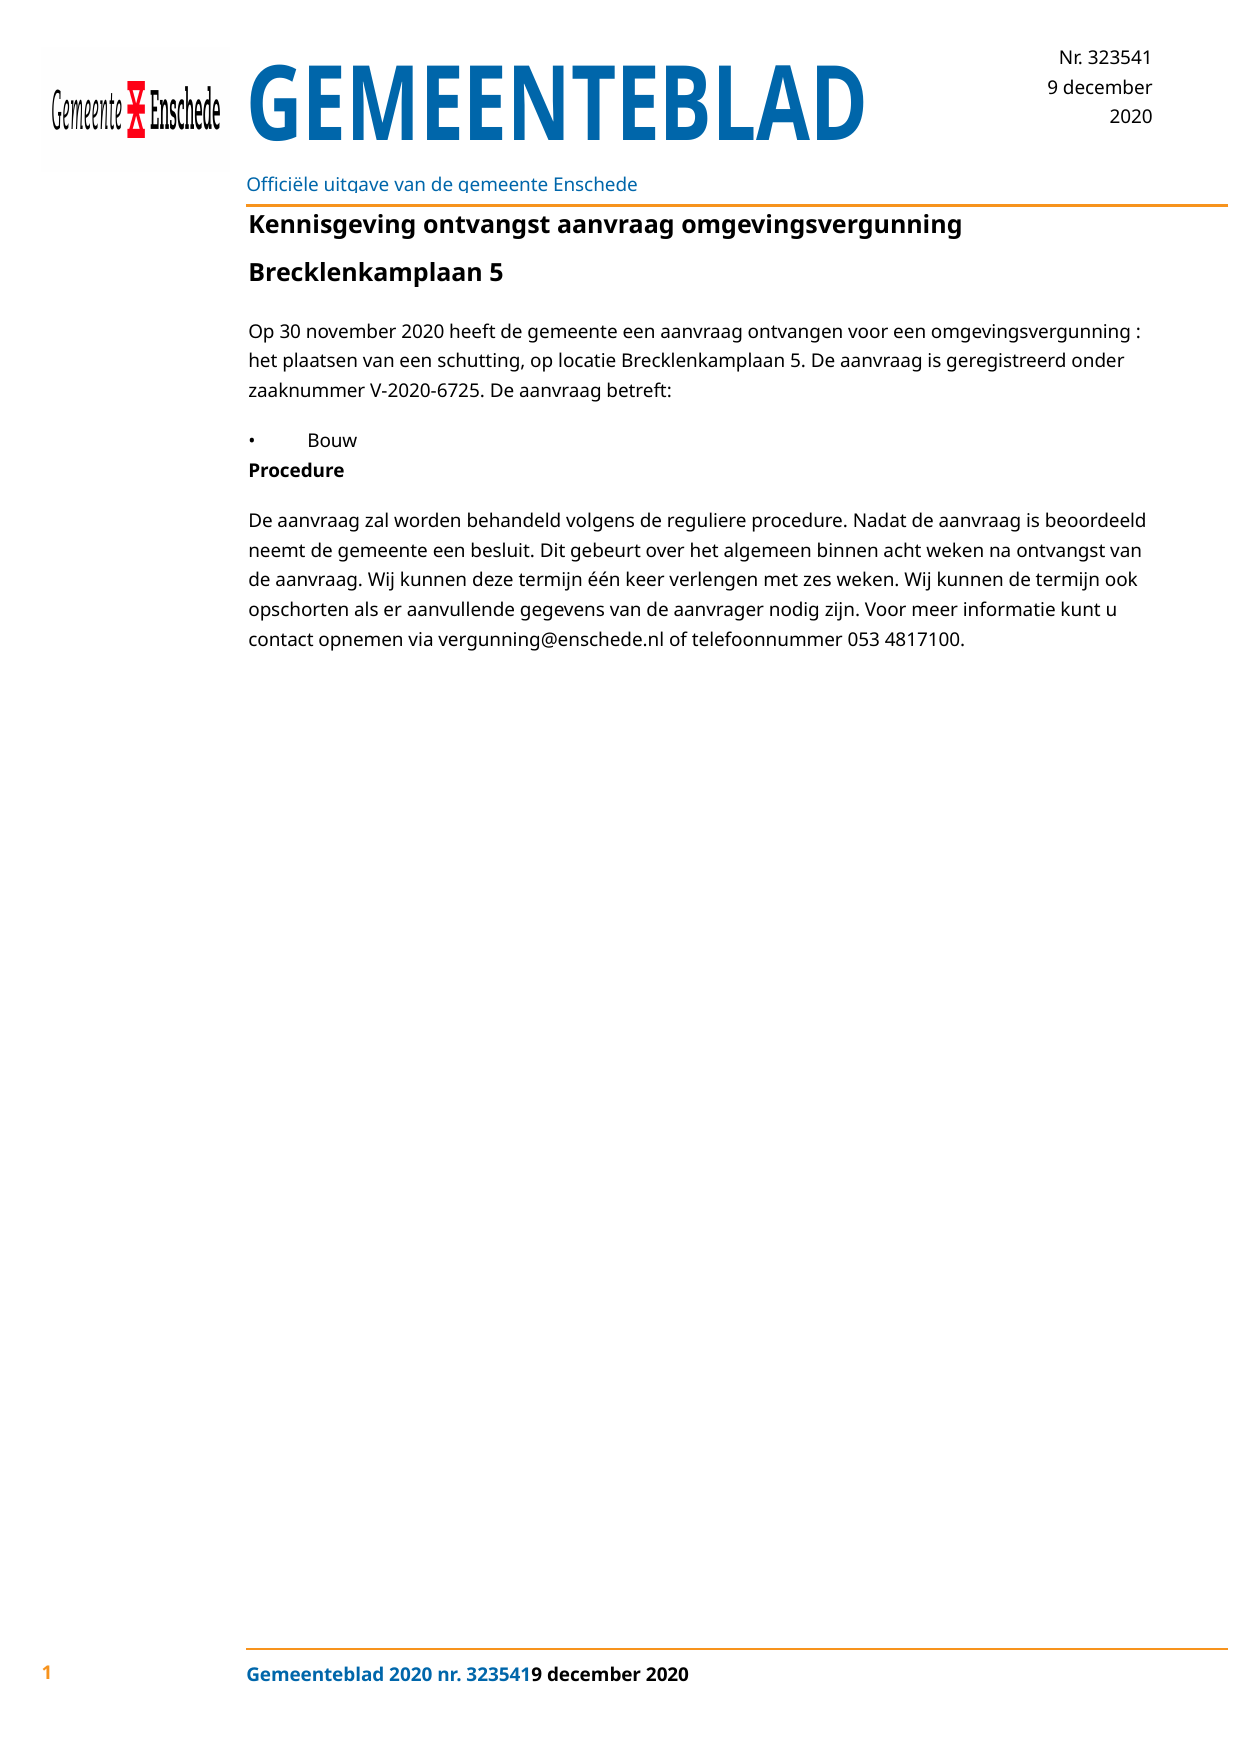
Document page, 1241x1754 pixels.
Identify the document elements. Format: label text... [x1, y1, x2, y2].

text Op 30 november 2020 heeft de gemeente een aanvraag ontvangen voor een omgevingsvergunning : het plaatsen van een schutting, op locatie Brecklenkamplaan 5. De aanvraag is geregistreerd onder zaaknummer V-2020-6725. De aanvraag betreft: [248, 318, 1152, 403]
picture [41, 47, 231, 172]
text Procedure [248, 457, 1152, 483]
list Bouw [248, 427, 1152, 453]
text De aanvraag zal worden behandeld volgens de reguliere procedure. Nadat de aanvraag is beoordeeld neemt de gemeente een besluit. Dit gebeurt over het algemeen binnen acht weken na ontvangst van de aanvraag. Wij kunnen deze termijn één keer verlengen met zes weken. Wij kunnen de termijn ook opschorten als er aanvullende gegevens van de aanvrager nodig zijn. Voor meer informatie kunt u contact opnemen via vergunning@enschede.nl of telefoonnummer 053 4817100. [248, 507, 1152, 652]
text Kennisgeving ontvangst aanvraag omgevingsvergunning Brecklenkamplaan 5 [248, 207, 1152, 288]
